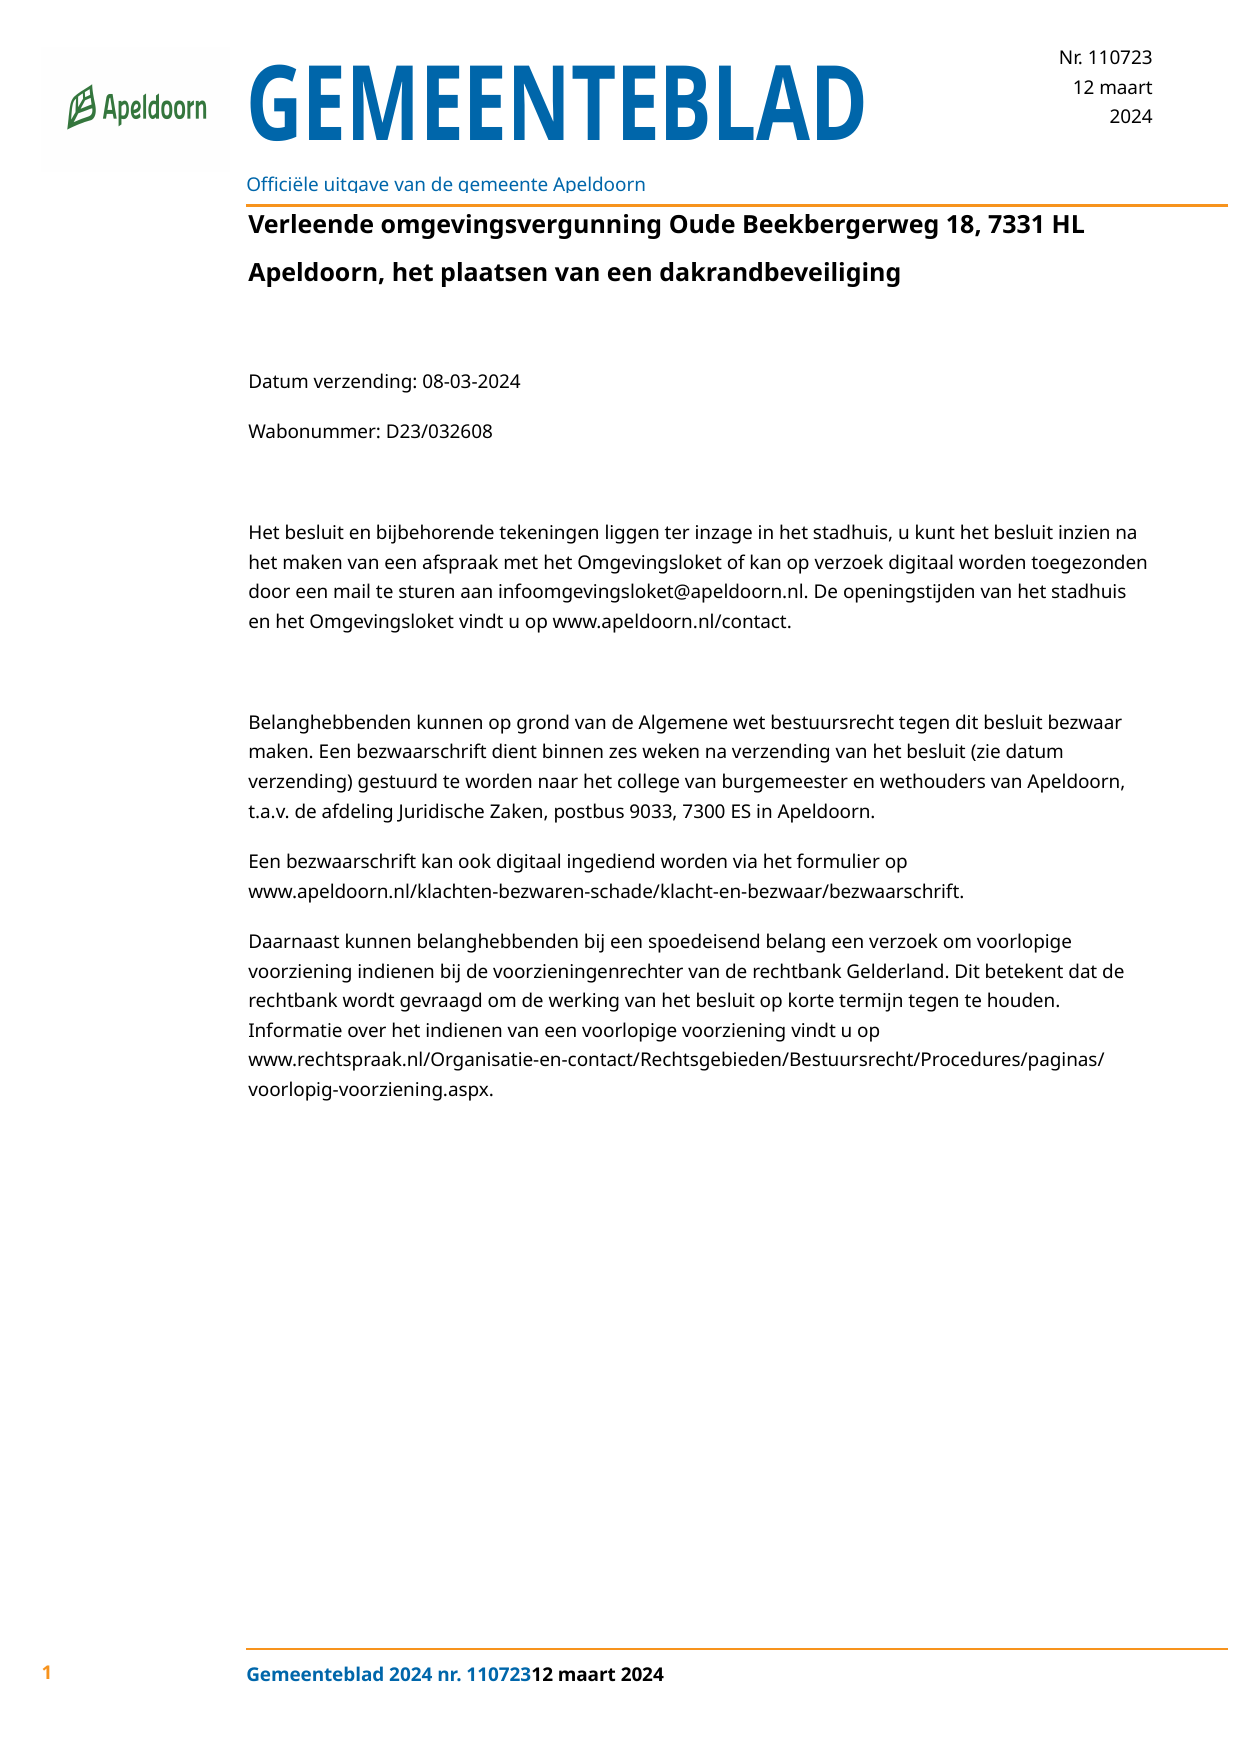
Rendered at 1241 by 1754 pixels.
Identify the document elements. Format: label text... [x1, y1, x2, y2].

picture [41, 47, 231, 172]
text Het besluit en bijbehorende tekeningen liggen ter inzage in het stadhuis, u kunt het besluit inzien na het maken van een afspraak met het Omgevingsloket of kan op verzoek digitaal worden toegezonden door een mail te sturen aan infoomgevingsloket@apeldoorn.nl. De openingstijden van het stadhuis en het Omgevingsloket vindt u op www.apeldoorn.nl/contact. [248, 519, 1152, 634]
text Daarnaast kunnen belanghebbenden bij een spoedeisend belang een verzoek om voorlopige voorziening indienen bij de voorzieningenrechter van de rechtbank Gelderland. Dit betekent dat de rechtbank wordt gevraagd om de werking van het besluit op korte termijn tegen te houden. Informatie over het indienen van een voorlopige voorziening vindt u op www.rechtspraak.nl/Organisatie-en-contact/Rechtsgebieden/Bestuursrecht/Procedures/paginas/voorlopig-voorziening.aspx. [248, 928, 1152, 1102]
text Wabonummer: D23/032608 [248, 419, 1152, 444]
text Datum verzending: 08-03-2024 [248, 368, 1152, 394]
text Een bezwaarschrift kan ook digitaal ingediend worden via het formulier op www.apeldoorn.nl/klachten-bezwaren-schade/klacht-en-bezwaar/bezwaarschrift. [248, 848, 1152, 904]
text Belanghebbenden kunnen op grond van de Algemene wet bestuursrecht tegen dit besluit bezwaar maken. Een bezwaarschrift dient binnen zes weken na verzending van het besluit (zie datum verzending) gestuurd te worden naar het college van burgemeester en wethouders van Apeldoorn, t.a.v. de afdeling Juridische Zaken, postbus 9033, 7300 ES in Apeldoorn. [248, 709, 1152, 824]
text Verleende omgevingsvergunning Oude Beekbergerweg 18, 7331 HL Apeldoorn, het plaatsen van een dakrandbeveiliging [248, 207, 1152, 288]
